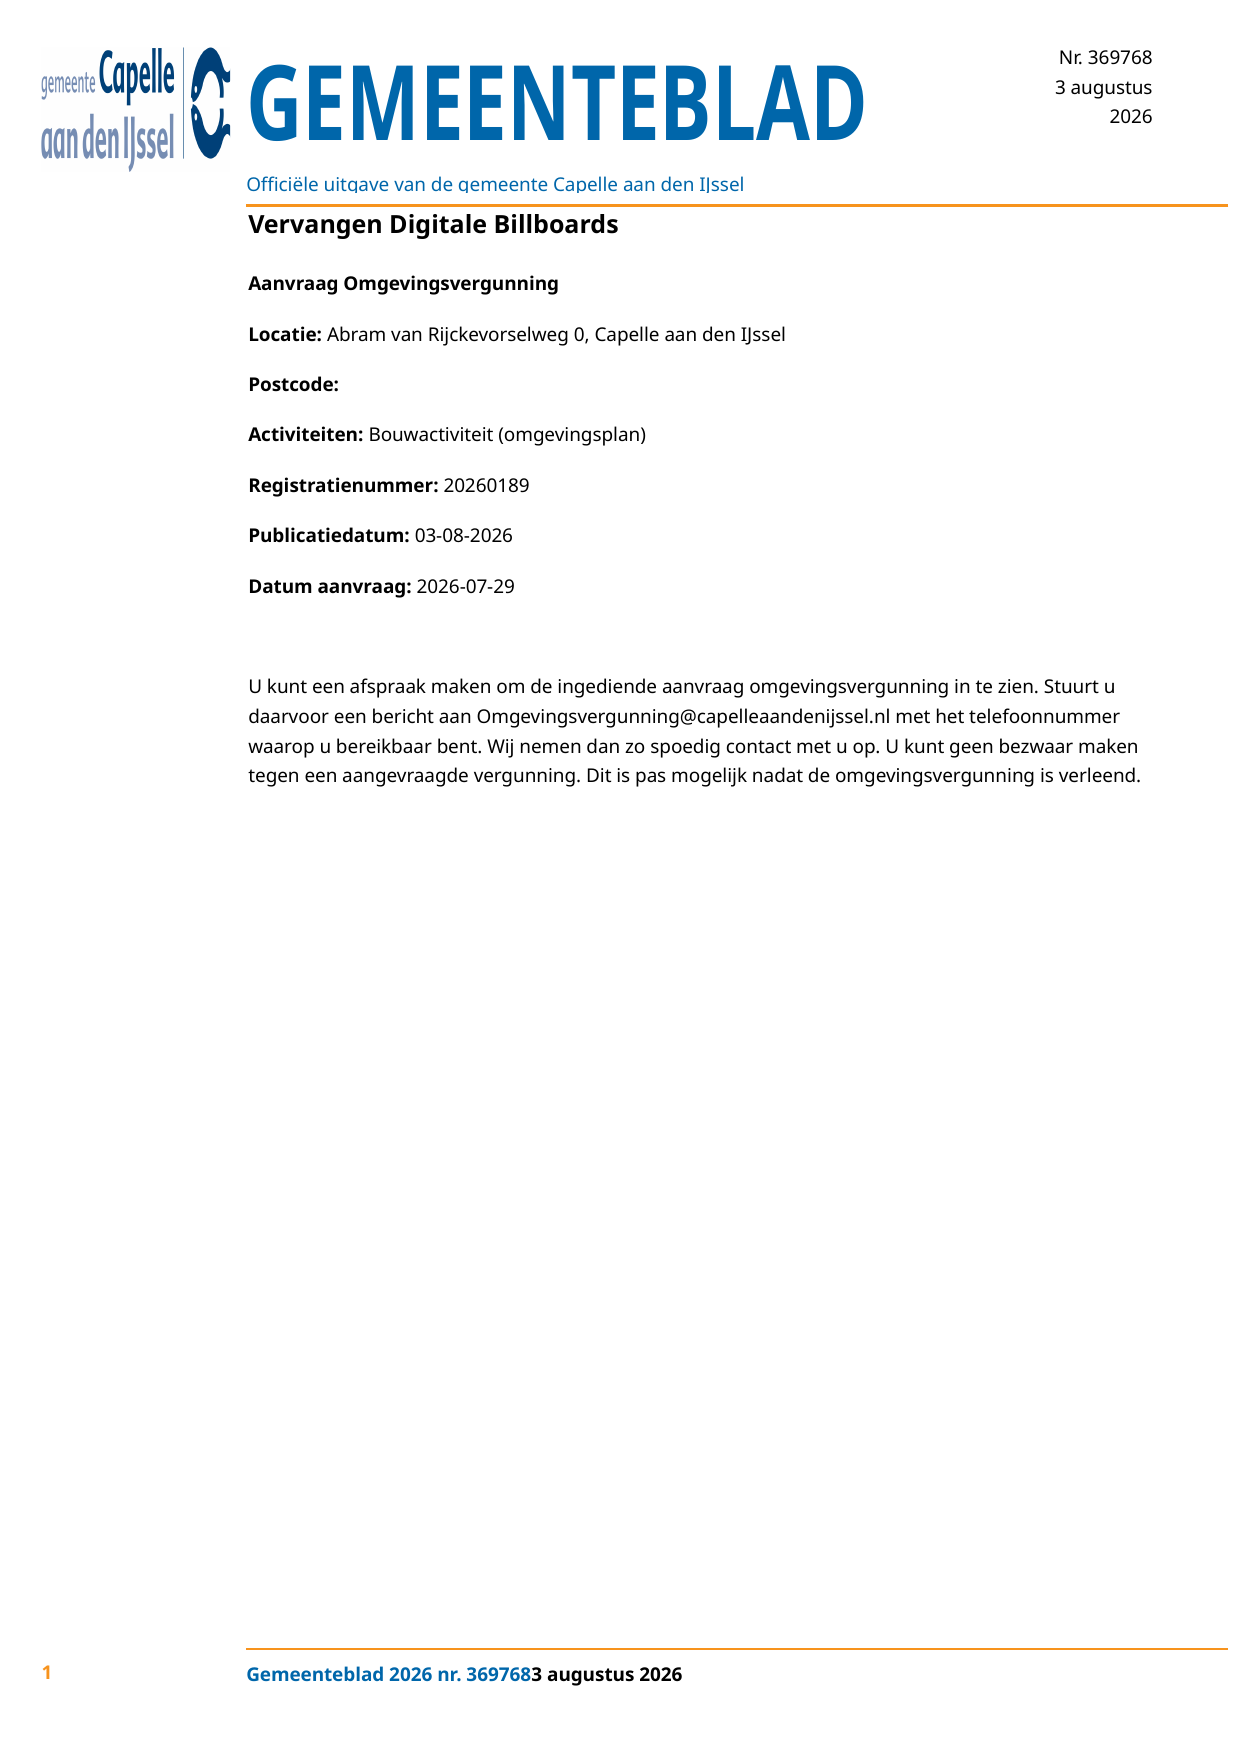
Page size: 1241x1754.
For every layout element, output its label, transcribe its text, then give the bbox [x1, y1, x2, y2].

text Registratienummer: 20260189 [248, 472, 1152, 498]
text U kunt een afspraak maken om de ingediende aanvraag omgevingsvergunning in te zien. Stuurt u daarvoor een bericht aan Omgevingsvergunning@capelleaandenijssel.nl met het telefoonnummer waarop u bereikbaar bent. Wij nemen dan zo spoedig contact met u op. U kunt geen bezwaar maken tegen een aangevraagde vergunning. Dit is pas mogelijk nadat de omgevingsvergunning is verleend. [248, 674, 1152, 788]
text Vervangen Digitale Billboards [248, 207, 1152, 241]
text Datum aanvraag: 2026-07-29 [248, 573, 1152, 598]
text Aanvraag Omgevingsvergunning [248, 270, 1152, 296]
text Postcode: [248, 371, 1152, 397]
text Locatie: Abram van Rijckevorselweg 0, Capelle aan den IJssel [248, 321, 1152, 346]
picture [41, 47, 231, 172]
text Activiteiten: Bouwactiviteit (omgevingsplan) [248, 422, 1152, 447]
text Publicatiedatum: 03-08-2026 [248, 522, 1152, 548]
